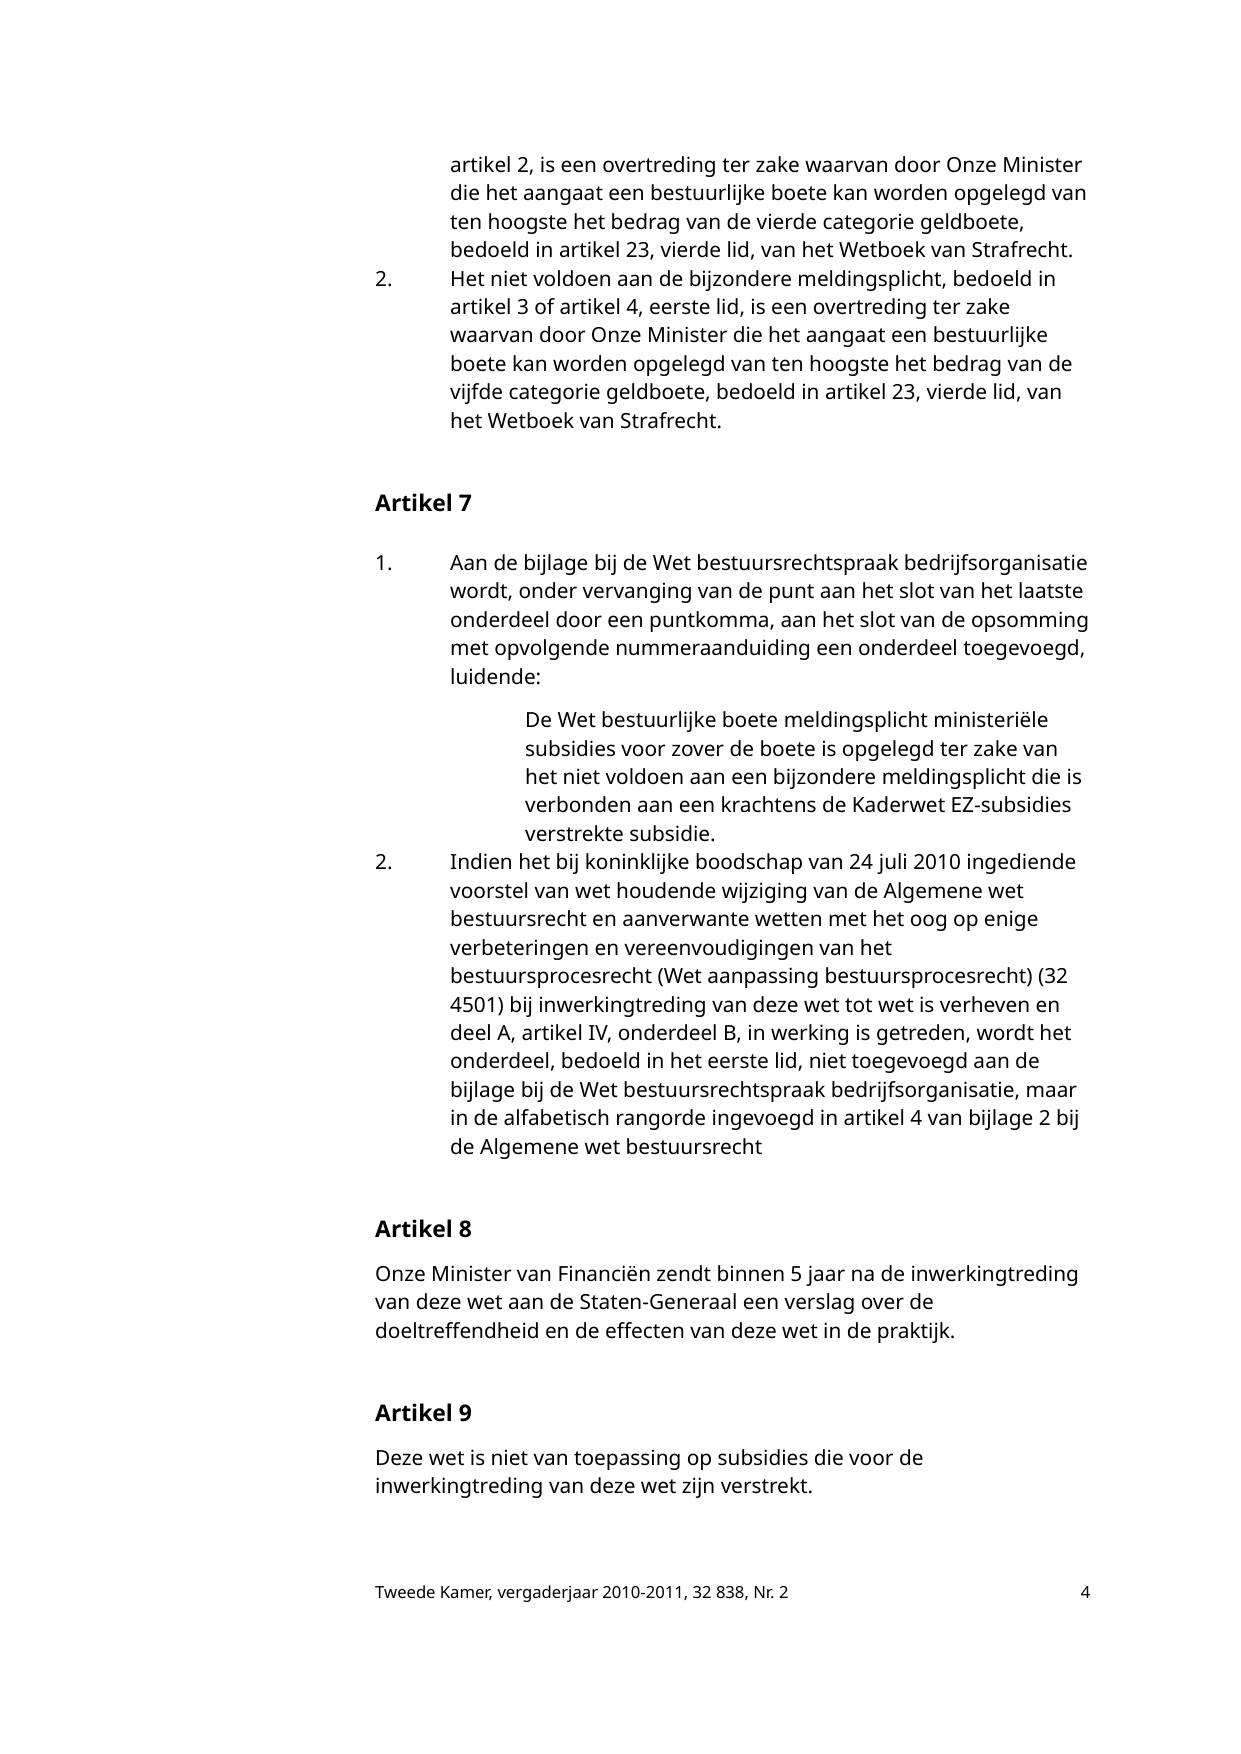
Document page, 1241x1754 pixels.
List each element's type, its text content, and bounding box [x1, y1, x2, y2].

subtitle Artikel 7 [375, 487, 1090, 518]
list artikel 2, is een overtreding ter zake waarvan door Onze Minister die het aangaat een bestuurlijke boete kan worden opgelegd van ten hoogste het bedrag van de vierde categorie geldboete, bedoeld in artikel 23, vierde lid, van het Wetboek van Strafrecht. [375, 150, 1090, 264]
list Aan de bijlage bij de Wet bestuursrechtspraak bedrijfsorganisatie wordt, onder vervanging van de punt aan het slot van het laatste onderdeel door een puntkomma, aan het slot van de opsomming met opvolgende nummeraanduiding een onderdeel toegevoegd, luidende: [375, 548, 1090, 690]
list Indien het bij koninklijke boodschap van 24 juli 2010 ingediende voorstel van wet houdende wijziging van de Algemene wet bestuursrecht en aanverwante wetten met het oog op enige verbeteringen en vereenvoudigingen van het bestuursprocesrecht (Wet aanpassing bestuursprocesrecht) (32 4501) bij inwerkingtreding van deze wet tot wet is verheven en deel A, artikel IV, onderdeel B, in werking is getreden, wordt het onderdeel, bedoeld in het eerste lid, niet toegevoegd aan de bijlage bij de Wet bestuursrechtspraak bedrijfsorganisatie, maar in de alfabetisch rangorde ingevoegd in artikel 4 van bijlage 2 bij de Algemene wet bestuursrecht [375, 847, 1090, 1160]
list De Wet bestuurlijke boete meldingsplicht ministeriële subsidies voor zover de boete is opgelegd ter zake van het niet voldoen aan een bijzondere meldingsplicht die is verbonden aan een krachtens de Kaderwet EZ-subsidies verstrekte subsidie. [450, 705, 1090, 847]
text Onze Minister van Financiën zendt binnen 5 jaar na de inwerkingtreding van deze wet aan de Staten-Generaal een verslag over de doeltreffendheid en de effecten van deze wet in de praktijk. [375, 1259, 1090, 1344]
subtitle Artikel 8 [375, 1213, 1090, 1244]
list Het niet voldoen aan de bijzondere meldingsplicht, bedoeld in artikel 3 of artikel 4, eerste lid, is een overtreding ter zake waarvan door Onze Minister die het aangaat een bestuurlijke boete kan worden opgelegd van ten hoogste het bedrag van de vijfde categorie geldboete, bedoeld in artikel 23, vierde lid, van het Wetboek van Strafrecht. [375, 264, 1090, 434]
subtitle Artikel 9 [375, 1397, 1090, 1428]
text Deze wet is niet van toepassing op subsidies die voor de inwerkingtreding van deze wet zijn verstrekt. [375, 1443, 1090, 1500]
